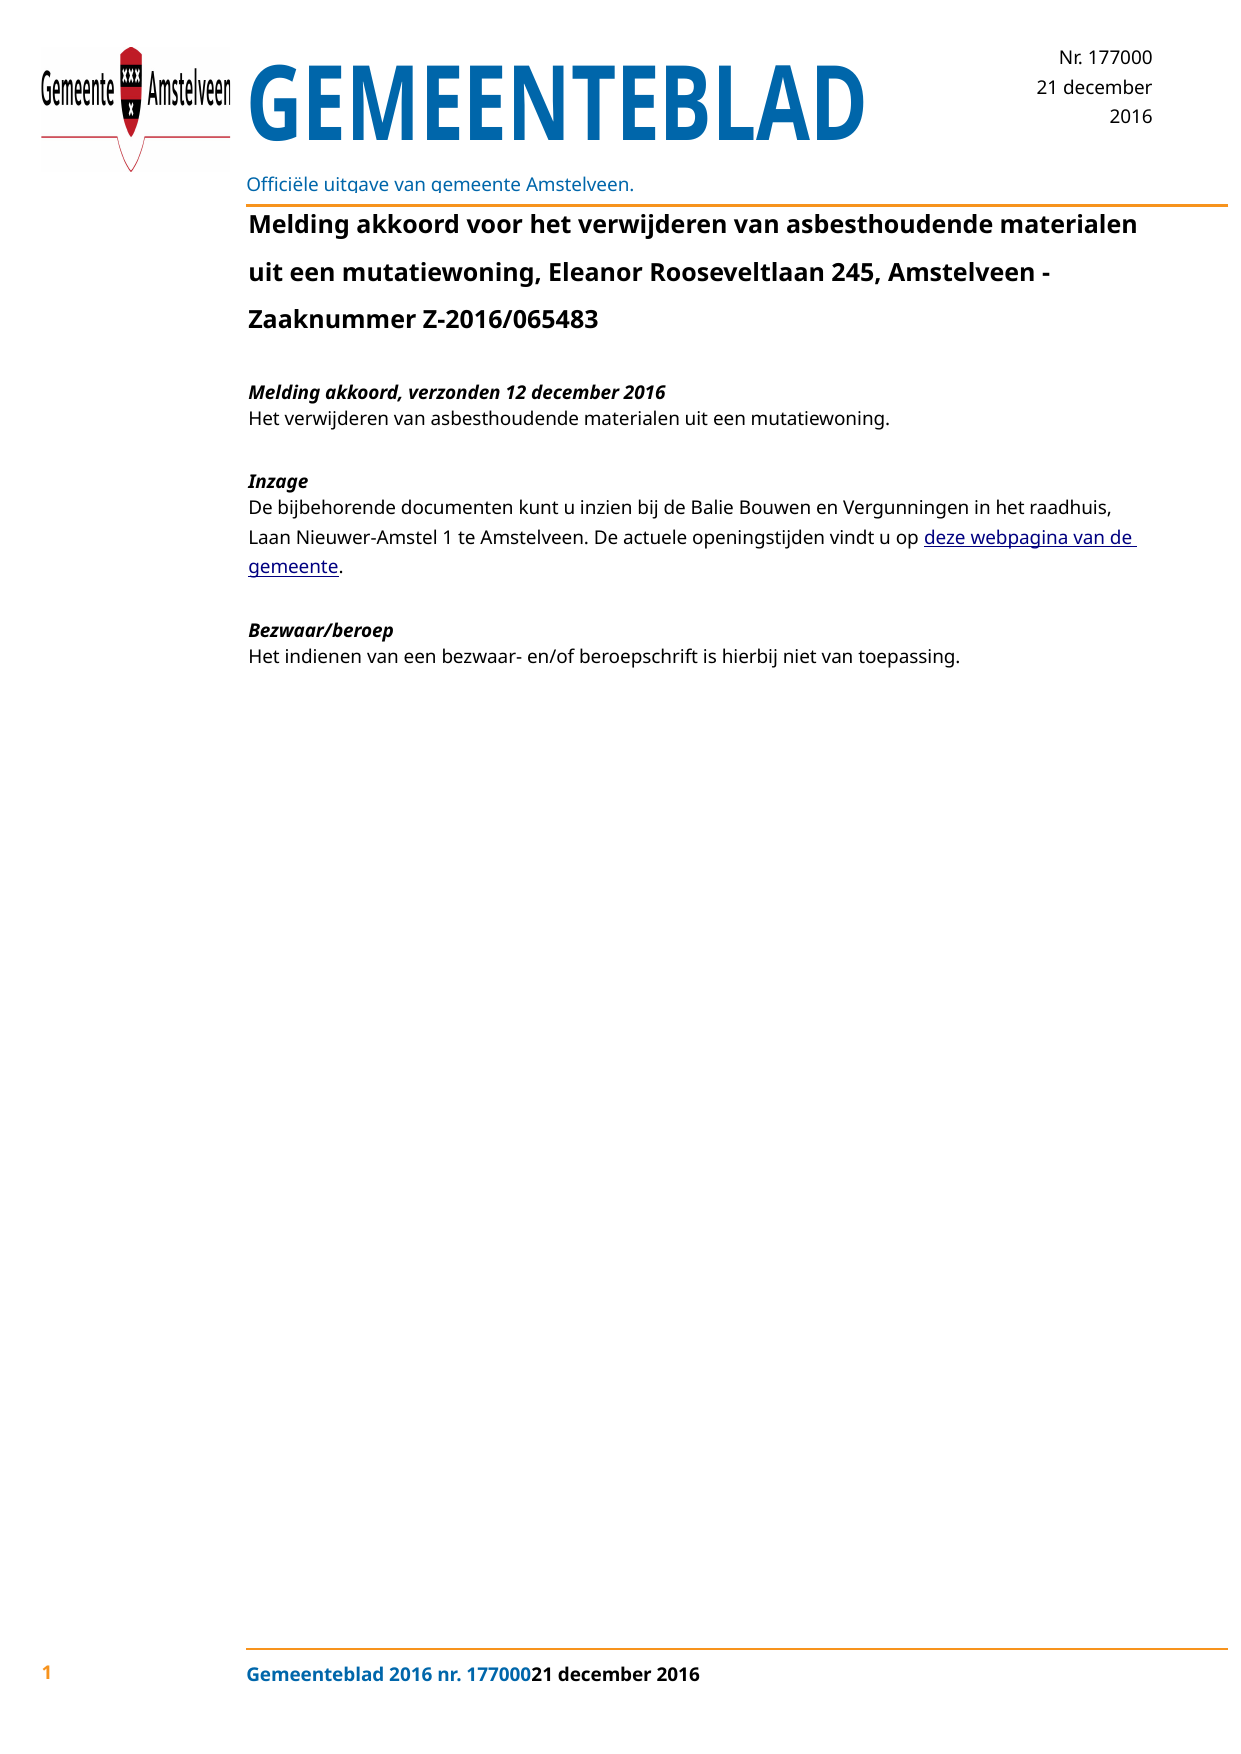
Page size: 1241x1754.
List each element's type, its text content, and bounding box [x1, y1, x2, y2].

text Het verwijderen van asbesthoudende materialen uit een mutatiewoning. [248, 405, 1152, 431]
text Inzage [248, 469, 1152, 494]
text Bezwaar/beroep [248, 618, 1152, 643]
text Melding akkoord voor het verwijderen van asbesthoudende materialen uit een mutatiewoning, Eleanor Rooseveltlaan 245, Amstelveen - Zaaknummer Z-2016/065483 [248, 207, 1152, 336]
text Het indienen van een bezwaar- en/of beroepschrift is hierbij niet van toepassing. [248, 643, 1152, 669]
picture [41, 47, 231, 172]
text Melding akkoord, verzonden 12 december 2016 [248, 379, 1152, 405]
text De bijbehorende documenten kunt u inzien bij de Balie Bouwen en Vergunningen in het raadhuis, Laan Nieuwer-Amstel 1 te Amstelveen. De actuele openingstijden vindt u op deze webpagina van de gemeente. [248, 494, 1152, 579]
